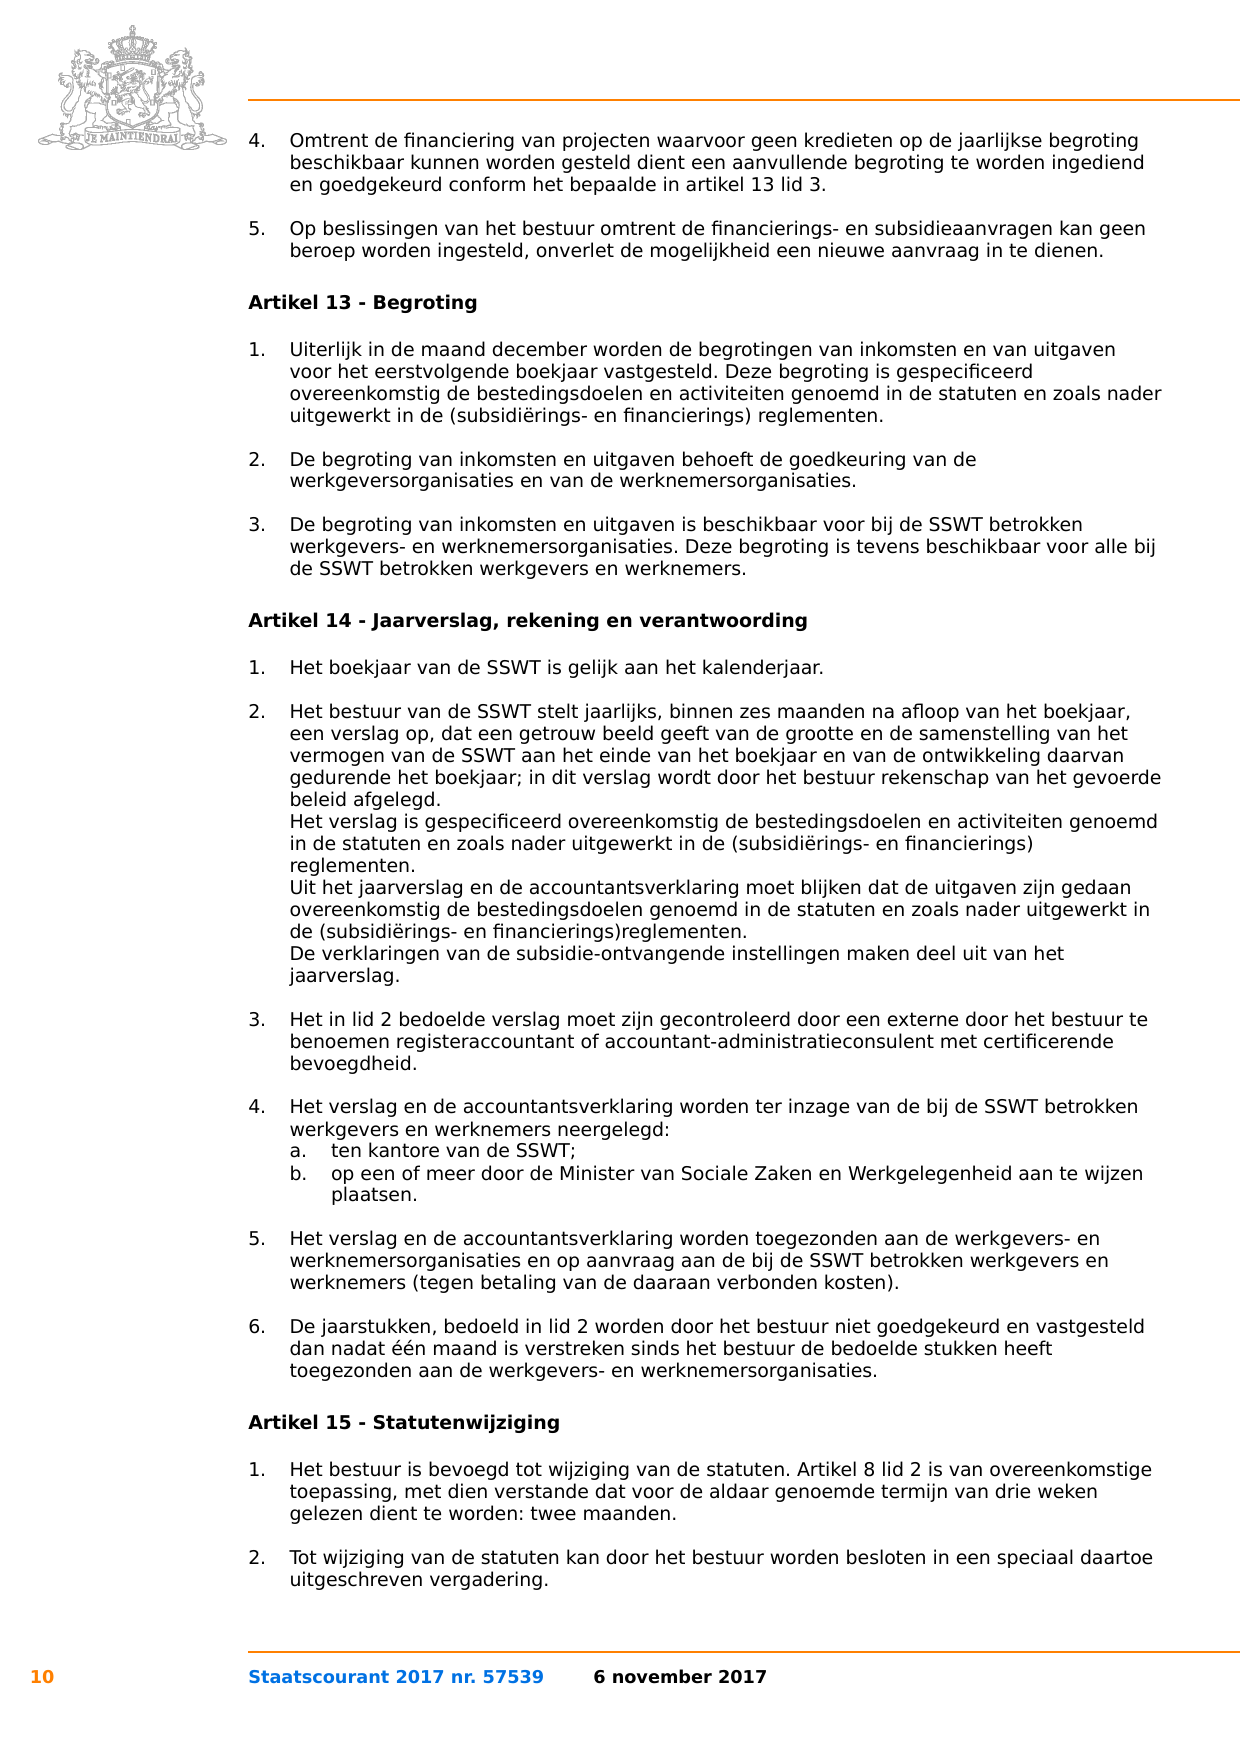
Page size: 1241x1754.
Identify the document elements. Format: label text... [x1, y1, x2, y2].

text 5. Op beslissingen van het bestuur omtrent de financierings- en subsidieaanvragen kan geen beroep worden ingesteld, onverlet de mogelijkheid een nieuwe aanvraag in te dienen. [248, 218, 1163, 262]
subtitle Artikel 15 - Statutenwijziging [248, 1412, 1163, 1434]
text 2. De begroting van inkomsten en uitgaven behoeft de goedkeuring van de werkgeversorganisaties en van de werknemersorganisaties. [248, 448, 1163, 492]
text 2. Tot wijziging van de statuten kan door het bestuur worden besloten in een speciaal daartoe uitgeschreven vergadering. [248, 1547, 1163, 1591]
text 4. Omtrent de financiering van projecten waarvoor geen kredieten op de jaarlijkse begroting beschikbaar kunnen worden gesteld dient een aanvullende begroting te worden ingediend en goedgekeurd conform het bepaalde in artikel 13 lid 3. [248, 130, 1163, 196]
subtitle Artikel 13 - Begroting [248, 292, 1163, 314]
text Uit het jaarverslag en de accountantsverklaring moet blijken dat de uitgaven zijn gedaan overeenkomstig de bestedingsdoelen genoemd in de statuten en zoals nader uitgewerkt in de (subsidiërings- en financierings)reglementen. [289, 877, 1163, 943]
text De verklaringen van de subsidie-ontvangende instellingen maken deel uit van het jaarverslag. [289, 943, 1163, 987]
text b. op een of meer door de Minister van Sociale Zaken en Werkgelegenheid aan te wijzen plaatsen. [289, 1162, 1163, 1206]
text 3. Het in lid 2 bedoelde verslag moet zijn gecontroleerd door een externe door het bestuur te benoemen registeraccountant of accountant-administratieconsulent met certificerende bevoegdheid. [248, 1009, 1163, 1074]
text 4. Het verslag en de accountantsverklaring worden ter inzage van de bij de SSWT betrokken werkgevers en werknemers neergelegd: [248, 1096, 1163, 1140]
text Het verslag is gespecificeerd overeenkomstig de bestedingsdoelen en activiteiten genoemd in de statuten en zoals nader uitgewerkt in de (subsidiërings- en financierings) reglementen. [289, 811, 1163, 877]
picture [38, 25, 227, 150]
text 1. Uiterlijk in de maand december worden de begrotingen van inkomsten en van uitgaven voor het eerstvolgende boekjaar vastgesteld. Deze begroting is gespecificeerd overeenkomstig de bestedingsdoelen en activiteiten genoemd in de statuten en zoals nader uitgewerkt in de (subsidiërings- en financierings) reglementen. [248, 339, 1163, 427]
text 1. Het boekjaar van de SSWT is gelijk aan het kalenderjaar. [248, 657, 1163, 679]
text 2. Het bestuur van de SSWT stelt jaarlijks, binnen zes maanden na afloop van het boekjaar, een verslag op, dat een getrouw beeld geeft van de grootte en de samenstelling van het vermogen van de SSWT aan het einde van het boekjaar en van de ontwikkeling daarvan gedurende het boekjaar; in dit verslag wordt door het bestuur rekenschap van het gevoerde beleid afgelegd. [248, 701, 1163, 811]
text 5. Het verslag en de accountantsverklaring worden toegezonden aan de werkgevers- en werknemersorganisaties en op aanvraag aan de bij de SSWT betrokken werkgevers en werknemers (tegen betaling van de daaraan verbonden kosten). [248, 1228, 1163, 1294]
text 1. Het bestuur is bevoegd tot wijziging van de statuten. Artikel 8 lid 2 is van overeenkomstige toepassing, met dien verstande dat voor de aldaar genoemde termijn van drie weken gelezen dient te worden: twee maanden. [248, 1459, 1163, 1525]
text 3. De begroting van inkomsten en uitgaven is beschikbaar voor bij de SSWT betrokken werkgevers- en werknemersorganisaties. Deze begroting is tevens beschikbaar voor alle bij de SSWT betrokken werkgevers en werknemers. [248, 514, 1163, 580]
text a. ten kantore van de SSWT; [289, 1140, 1163, 1162]
text 6. De jaarstukken, bedoeld in lid 2 worden door het bestuur niet goedgekeurd en vastgesteld dan nadat één maand is verstreken sinds het bestuur de bedoelde stukken heeft toegezonden aan de werkgevers- en werknemersorganisaties. [248, 1316, 1163, 1382]
subtitle Artikel 14 - Jaarverslag, rekening en verantwoording [248, 610, 1163, 632]
